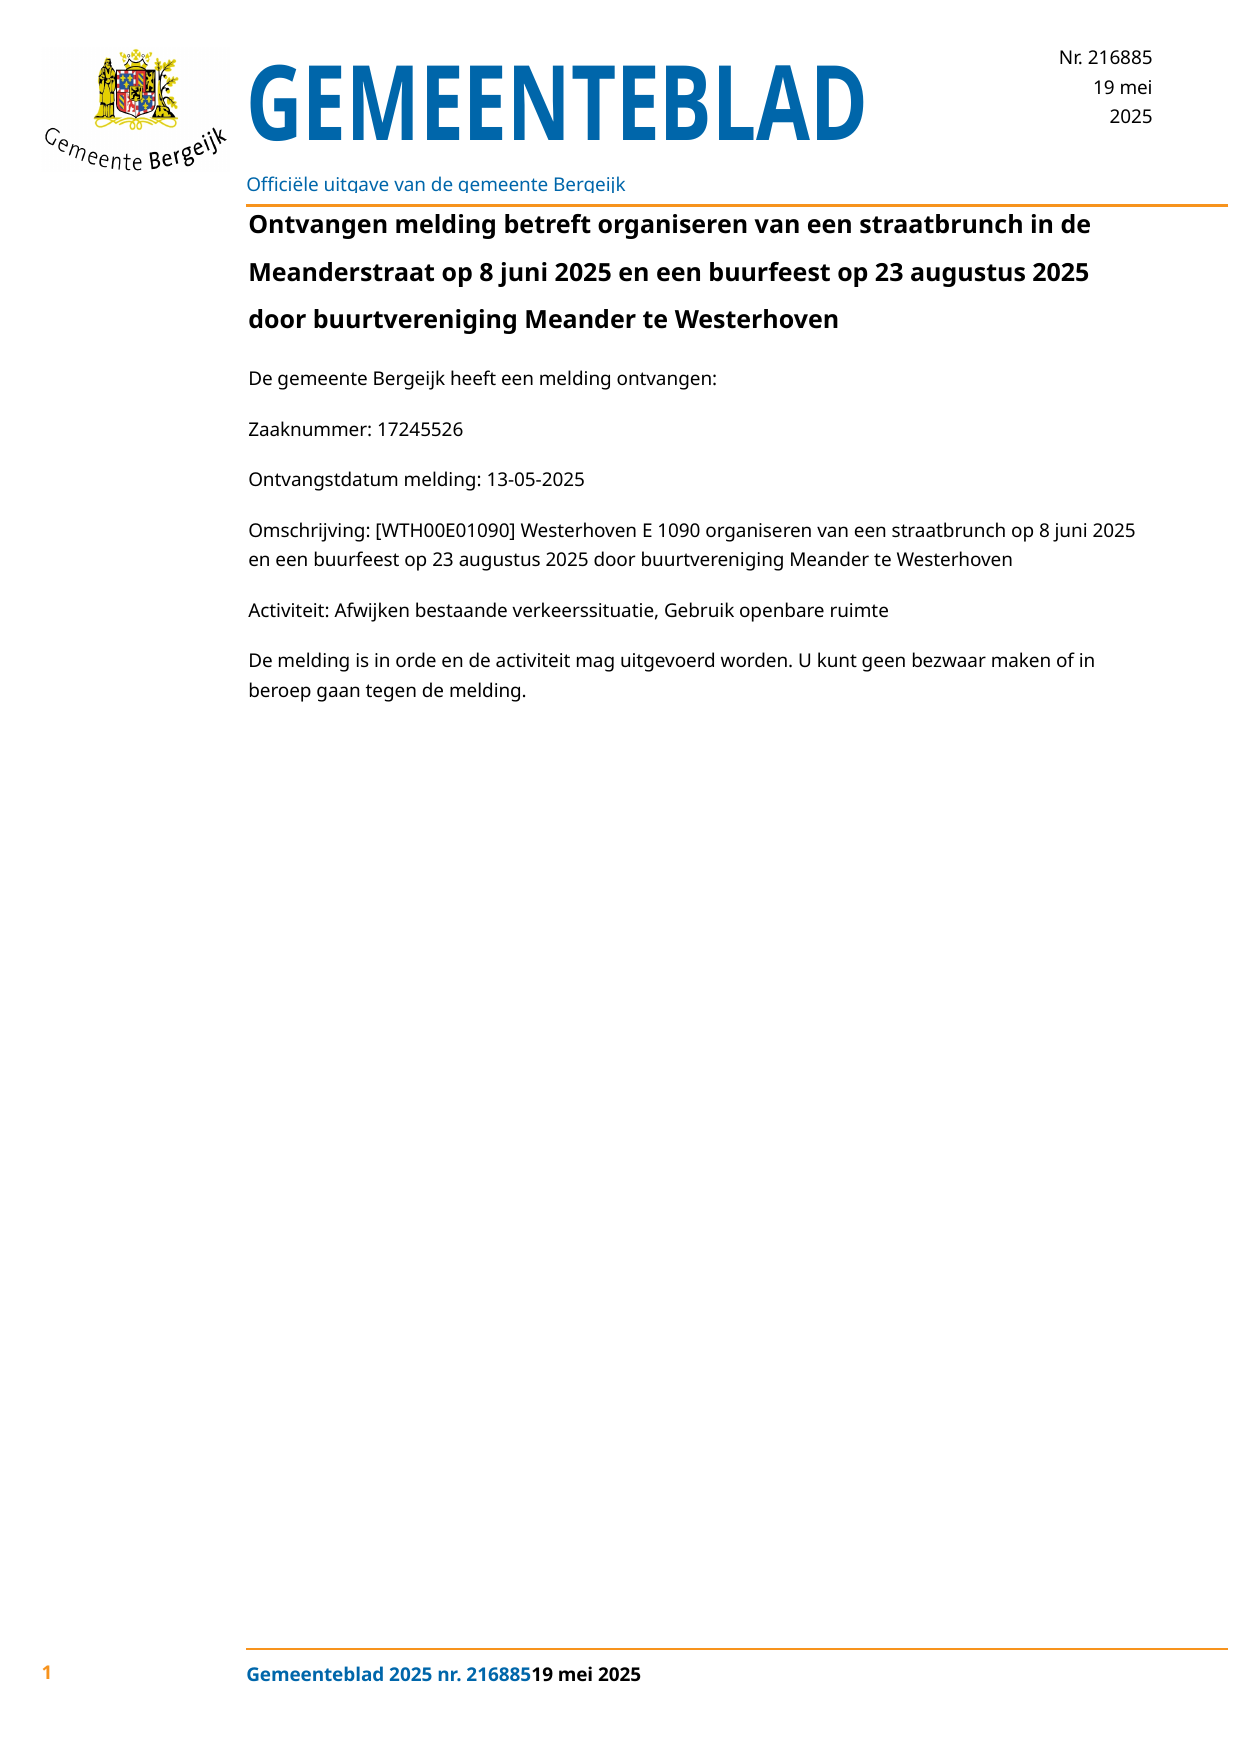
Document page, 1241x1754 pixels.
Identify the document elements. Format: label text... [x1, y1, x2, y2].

picture [41, 47, 231, 172]
text Zaaknummer: 17245526 [248, 416, 1152, 442]
text Ontvangstdatum melding: 13-05-2025 [248, 466, 1152, 492]
text Activiteit: Afwijken bestaande verkeerssituatie, Gebruik openbare ruimte [248, 597, 1152, 622]
text Omschrijving: [WTH00E01090] Westerhoven E 1090 organiseren van een straatbrunch op 8 juni 2025 en een buurfeest op 23 augustus 2025 door buurtvereniging Meander te Westerhoven [248, 517, 1152, 572]
text De gemeente Bergeijk heeft een melding ontvangen: [248, 366, 1152, 391]
text De melding is in orde en de activiteit mag uitgevoerd worden. U kunt geen bezwaar maken of in beroep gaan tegen de melding. [248, 647, 1152, 702]
text Ontvangen melding betreft organiseren van een straatbrunch in de Meanderstraat op 8 juni 2025 en een buurfeest op 23 augustus 2025 door buurtvereniging Meander te Westerhoven [248, 207, 1152, 336]
